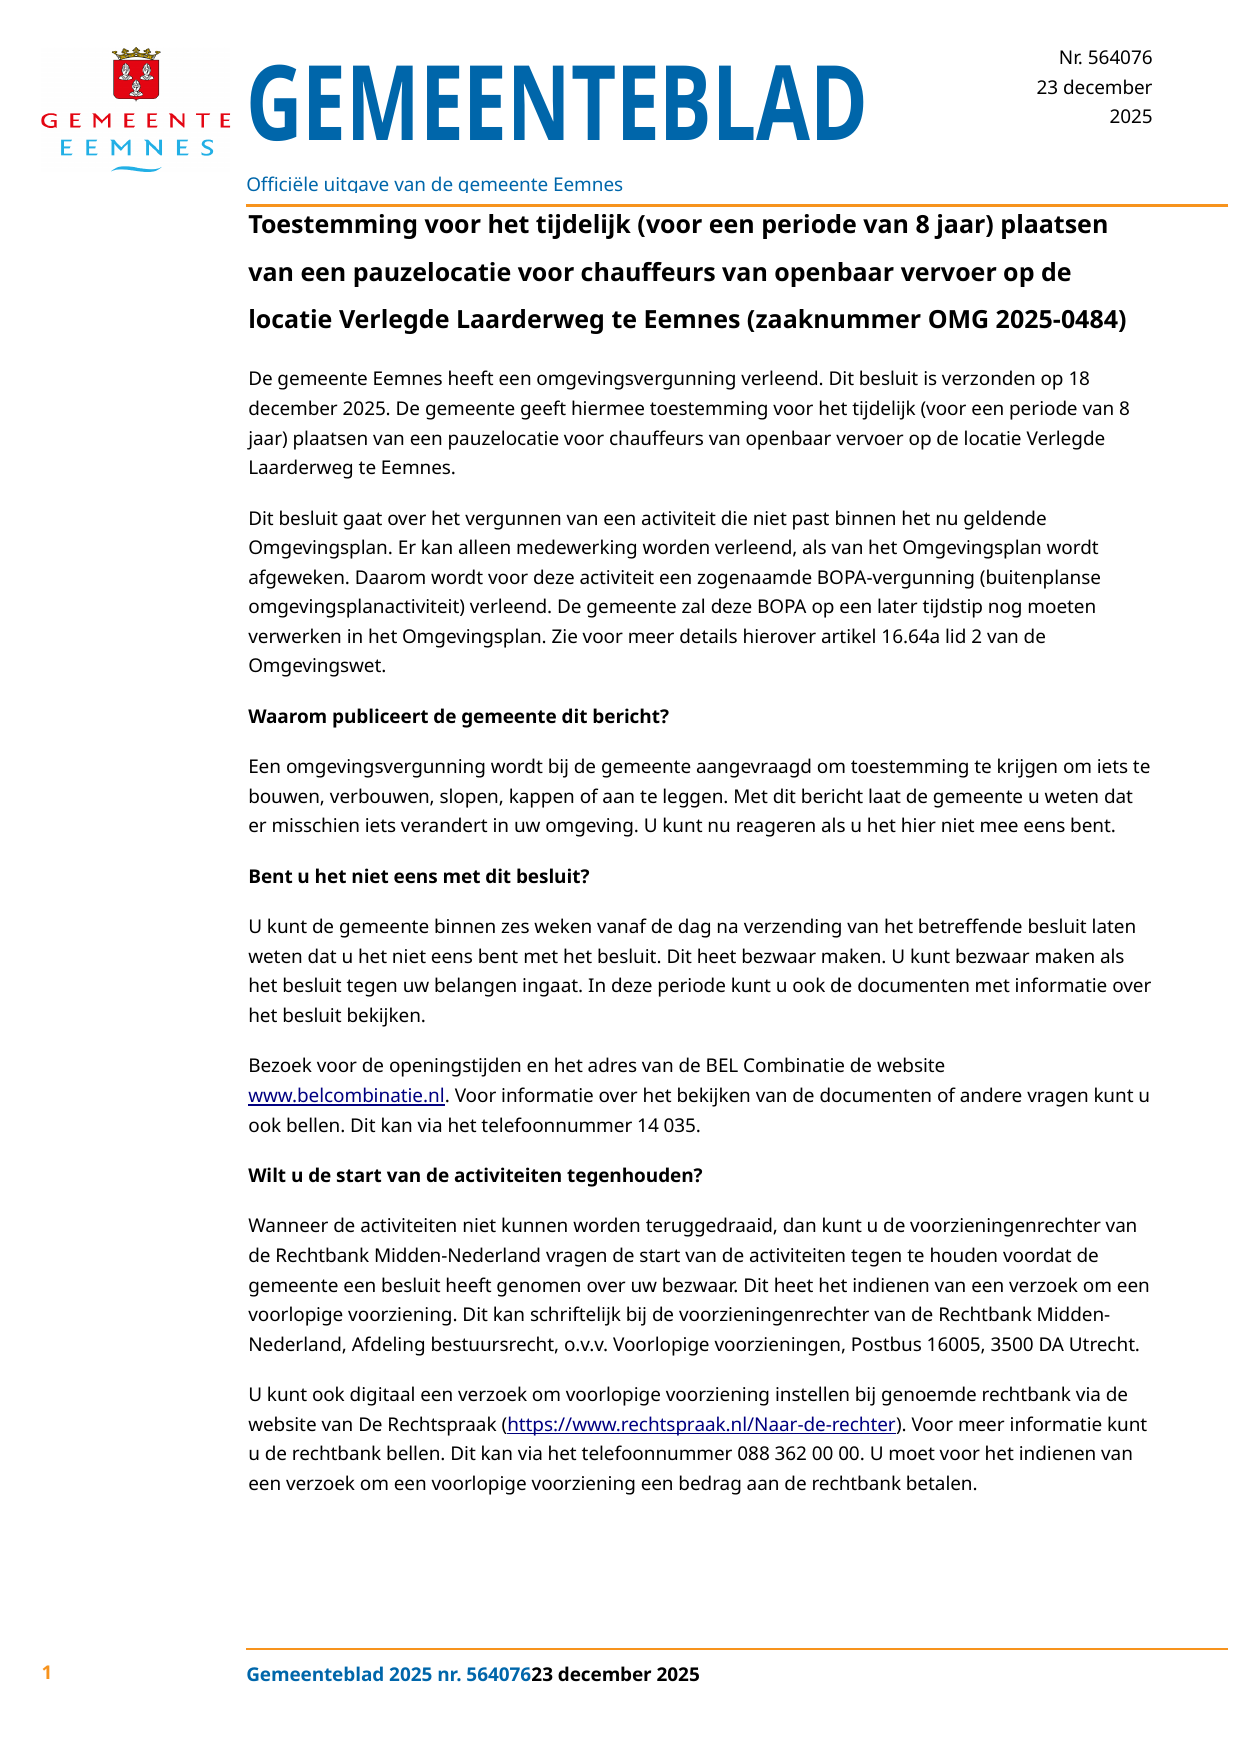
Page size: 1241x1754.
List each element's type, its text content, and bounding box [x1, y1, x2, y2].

text Wanneer de activiteiten niet kunnen worden teruggedraaid, dan kunt u de voorzieningenrechter van de Rechtbank Midden-Nederland vragen de start van de activiteiten tegen te houden voordat de gemeente een besluit heeft genomen over uw bezwaar. Dit heet het indienen van een verzoek om een voorlopige voorziening. Dit kan schriftelijk bij de voorzieningenrechter van de Rechtbank Midden-Nederland, Afdeling bestuursrecht, o.v.v. Voorlopige voorzieningen, Postbus 16005, 3500 DA Utrecht. [248, 1213, 1152, 1357]
text Wilt u de start van de activiteiten tegenhouden? [248, 1162, 1152, 1188]
text U kunt de gemeente binnen zes weken vanaf de dag na verzending van het betreffende besluit laten weten dat u het niet eens bent met het besluit. Dit heet bezwaar maken. U kunt bezwaar maken als het besluit tegen uw belangen ingaat. In deze periode kunt u ook de documenten met informatie over het besluit bekijken. [248, 913, 1152, 1028]
text Een omgevingsvergunning wordt bij de gemeente aangevraagd om toestemming te krijgen om iets te bouwen, verbouwen, slopen, kappen of aan te leggen. Met dit bericht laat de gemeente u weten dat er misschien iets verandert in uw omgeving. U kunt nu reageren als u het hier niet mee eens bent. [248, 753, 1152, 838]
text Waarom publiceert de gemeente dit bericht? [248, 703, 1152, 729]
text Bent u het niet eens met dit besluit? [248, 863, 1152, 889]
picture [41, 47, 231, 172]
text De gemeente Eemnes heeft een omgevingsvergunning verleend. Dit besluit is verzonden op 18 december 2025. De gemeente geeft hiermee toestemming voor het tijdelijk (voor een periode van 8 jaar) plaatsen van een pauzelocatie voor chauffeurs van openbaar vervoer op de locatie Verlegde Laarderweg te Eemnes. [248, 366, 1152, 480]
text Toestemming voor het tijdelijk (voor een periode van 8 jaar) plaatsen van een pauzelocatie voor chauffeurs van openbaar vervoer op de locatie Verlegde Laarderweg te Eemnes (zaaknummer OMG 2025-0484) [248, 207, 1152, 336]
text U kunt ook digitaal een verzoek om voorlopige voorziening instellen bij genoemde rechtbank via de website van De Rechtspraak (https://www.rechtspraak.nl/Naar-de-rechter). Voor meer informatie kunt u de rechtbank bellen. Dit kan via het telefoonnummer 088 362 00 00. U moet voor het indienen van een verzoek om een voorlopige voorziening een bedrag aan de rechtbank betalen. [248, 1381, 1152, 1496]
text Bezoek voor de openingstijden en het adres van de BEL Combinatie de website www.belcombinatie.nl. Voor informatie over het bekijken van de documenten of andere vragen kunt u ook bellen. Dit kan via het telefoonnummer 14 035. [248, 1053, 1152, 1137]
text Dit besluit gaat over het vergunnen van een activiteit die niet past binnen het nu geldende Omgevingsplan. Er kan alleen medewerking worden verleend, als van het Omgevingsplan wordt afgeweken. Daarom wordt voor deze activiteit een zogenaamde BOPA-vergunning (buitenplanse omgevingsplanactiviteit) verleend. De gemeente zal deze BOPA op een later tijdstip nog moeten verwerken in het Omgevingsplan. Zie voor meer details hierover artikel 16.64a lid 2 van de Omgevingswet. [248, 505, 1152, 678]
